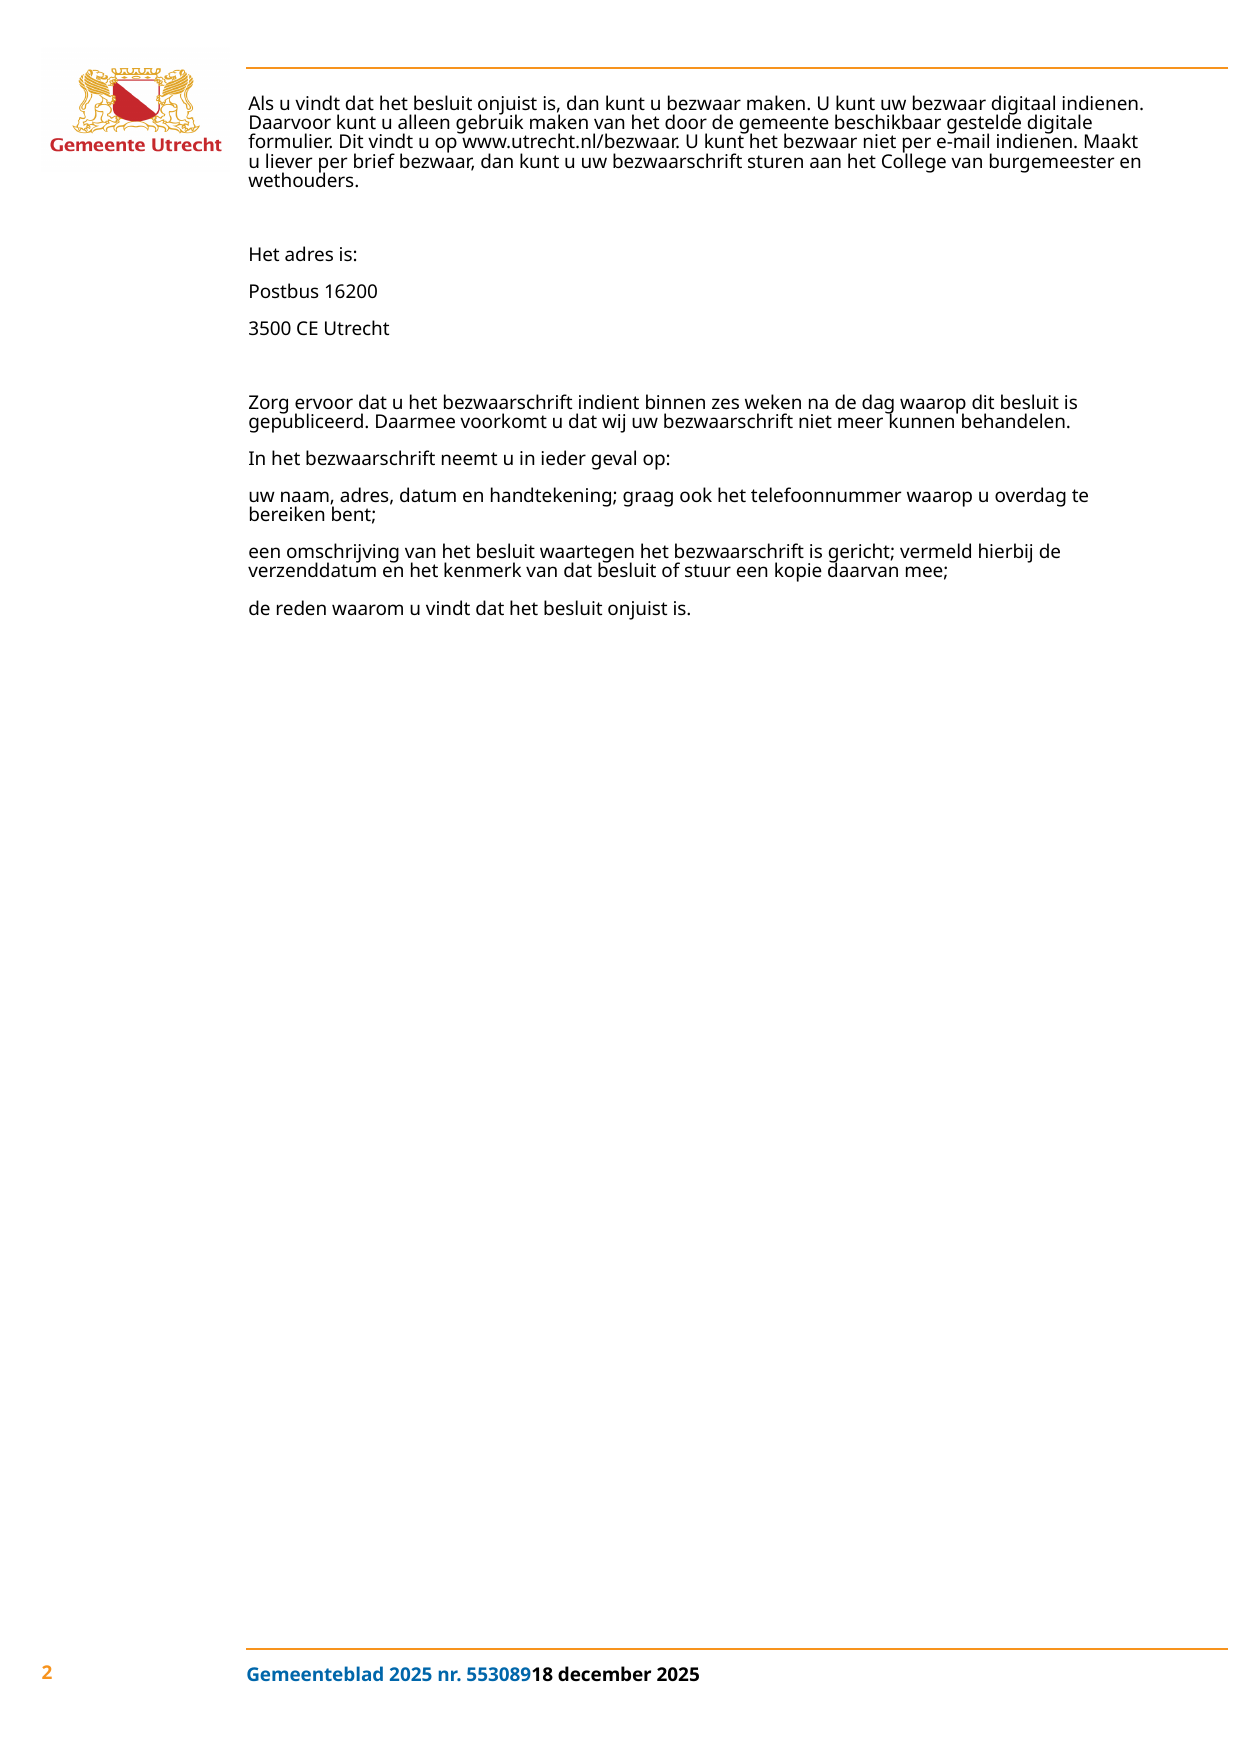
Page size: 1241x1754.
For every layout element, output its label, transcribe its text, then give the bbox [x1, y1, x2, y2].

text uw naam, adres, datum en handtekening; graag ook het telefoonnummer waarop u overdag te bereiken bent; [248, 487, 1152, 526]
text Het adres is: [248, 246, 1152, 265]
text een omschrijving van het besluit waartegen het bezwaarschrift is gericht; vermeld hierbij de verzenddatum en het kenmerk van dat besluit of stuur een kopie daarvan mee; [248, 543, 1152, 582]
text Zorg ervoor dat u het bezwaarschrift indient binnen zes weken na de dag waarop dit besluit is gepubliceerd. Daarmee voorkomt u dat wij uw bezwaarschrift niet meer kunnen behandelen. [248, 394, 1152, 432]
text In het bezwaarschrift neemt u in ieder geval op: [248, 450, 1152, 469]
picture [41, 47, 231, 172]
text de reden waarom u vindt dat het besluit onjuist is. [248, 599, 1152, 619]
text 3500 CE Utrecht [248, 320, 1152, 339]
text Als u vindt dat het besluit onjuist is, dan kunt u bezwaar maken. U kunt uw bezwaar digitaal indienen. Daarvoor kunt u alleen gebruik maken van het door de gemeente beschikbaar gestelde digitale formulier. Dit vindt u op www.utrecht.nl/bezwaar. U kunt het bezwaar niet per e-mail indienen. Maakt u liever per brief bezwaar, dan kunt u uw bezwaarschrift sturen aan het College van burgemeester en wethouders. [248, 95, 1152, 191]
text Postbus 16200 [248, 283, 1152, 302]
